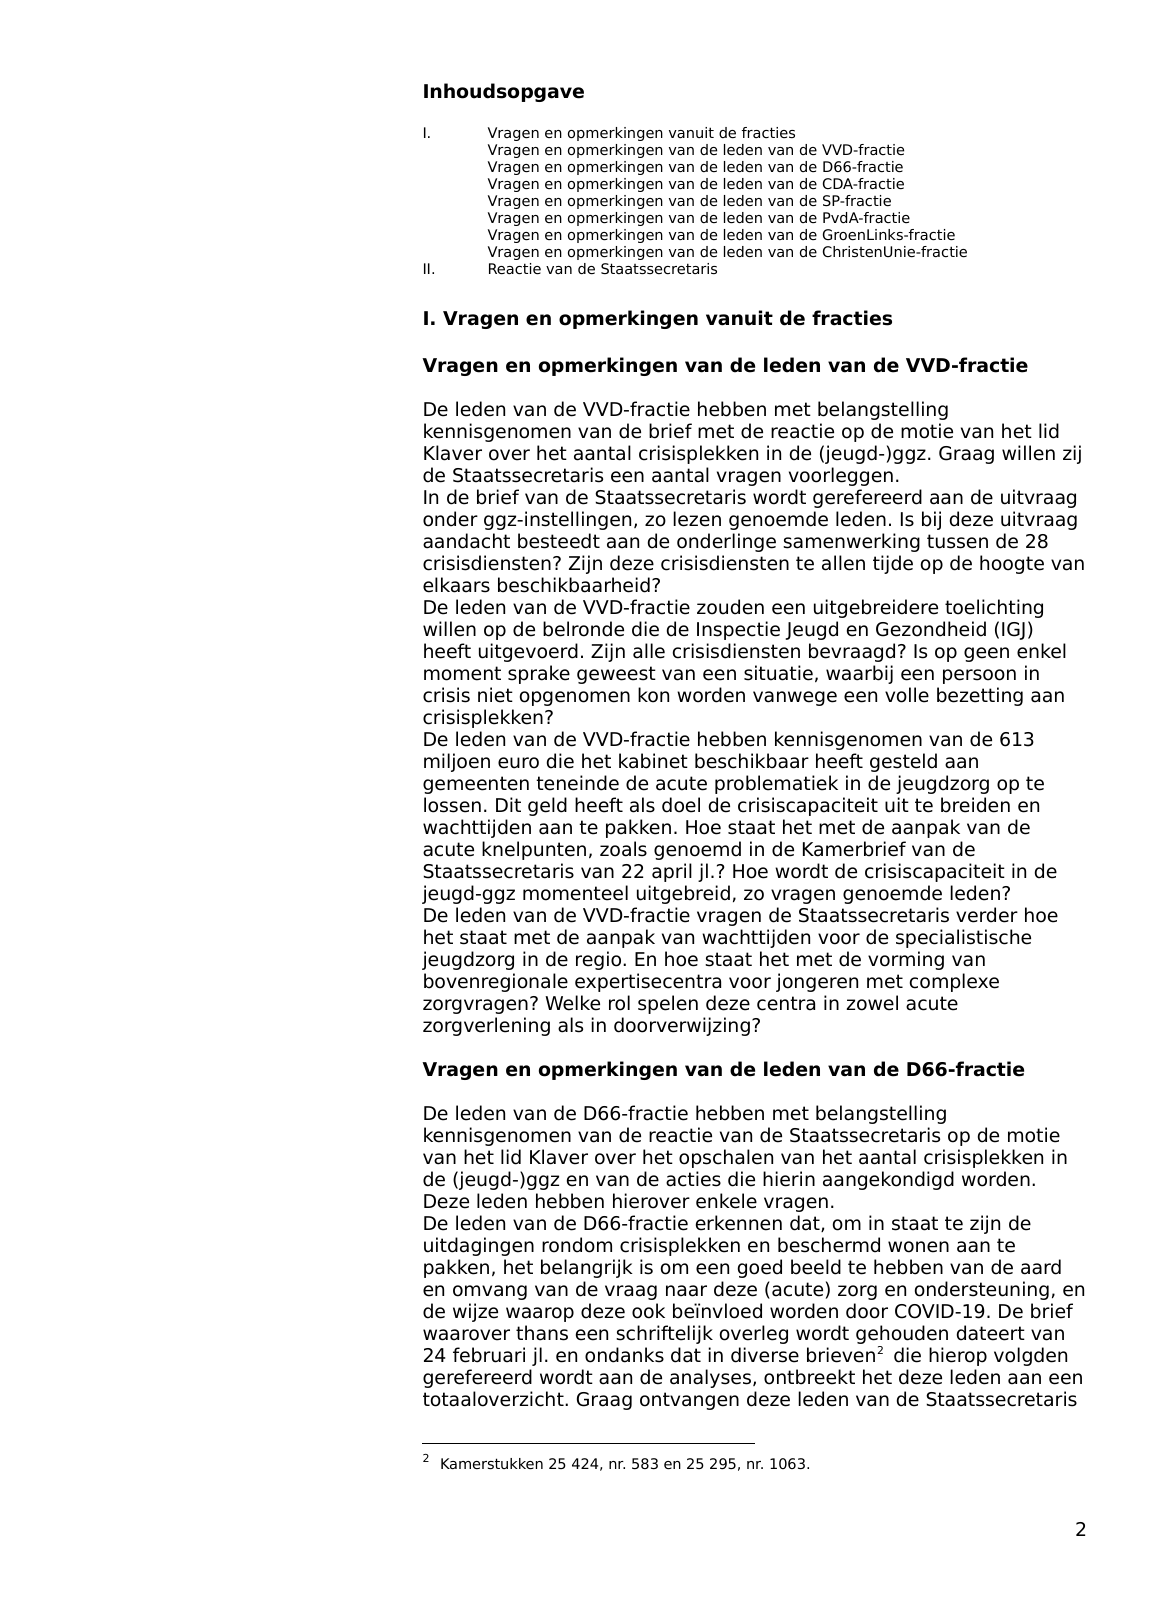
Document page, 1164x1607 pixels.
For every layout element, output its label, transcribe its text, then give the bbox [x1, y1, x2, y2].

table_header I. [422, 125, 481, 142]
table_cell [422, 159, 481, 176]
table_cell [422, 193, 481, 210]
text In de brief van de Staatssecretaris wordt gerefereerd aan de uitvraag onder ggz-instellingen, zo lezen genoemde leden. Is bij deze uitvraag aandacht besteedt aan de onderlinge samenwerking tussen de 28 crisisdiensten? Zijn deze crisisdiensten te allen tijde op de hoogte van elkaars beschikbaarheid? [422, 487, 1087, 597]
text De leden van de VVD-fractie hebben met belangstelling kennisgenomen van de brief met de reactie op de motie van het lid Klaver over het aantal crisisplekken in de (jeugd-)ggz. Graag willen zij de Staatssecretaris een aantal vragen voorleggen. [422, 399, 1087, 487]
text De leden van de D66-fractie erkennen dat, om in staat te zijn de uitdagingen rondom crisisplekken en beschermd wonen aan te pakken, het belangrijk is om een goed beeld te hebben van de aard en omvang van de vraag naar deze (acute) zorg en ondersteuning, en de wijze waarop deze ook beïnvloed worden door COVID-19. De brief waarover thans een schriftelijk overleg wordt gehouden dateert van 24 februari jl. en ondanks dat in diverse brieven die hierop volgden gerefereerd wordt aan de analyses, ontbreekt het deze leden aan een totaaloverzicht. Graag ontvangen deze leden van de Staatssecretaris [422, 1213, 1087, 1411]
table_cell II. [422, 261, 481, 278]
text De leden van de D66-fractie hebben met belangstelling kennisgenomen van de reactie van de Staatssecretaris op de motie van het lid Klaver over het opschalen van het aantal crisisplekken in de (jeugd-)ggz en van de acties die hierin aangekondigd worden. Deze leden hebben hierover enkele vragen. [422, 1103, 1087, 1213]
text De leden van de VVD-fractie hebben kennisgenomen van de 613 miljoen euro die het kabinet beschikbaar heeft gesteld aan gemeenten teneinde de acute problematiek in de jeugdzorg op te lossen. Dit geld heeft als doel de crisiscapaciteit uit te breiden en wachttijden aan te pakken. Hoe staat het met de aanpak van de acute knelpunten, zoals genoemd in de Kamerbrief van de Staatssecretaris van 22 april jl.? Hoe wordt de crisiscapaciteit in de jeugd-ggz momenteel uitgebreid, zo vragen genoemde leden? [422, 729, 1087, 904]
table_cell [422, 176, 481, 193]
table_cell Vragen en opmerkingen van de leden van de ChristenUnie-fractie [481, 244, 1087, 261]
table_cell Vragen en opmerkingen van de leden van de SP-fractie [481, 193, 1087, 210]
subtitle Vragen en opmerkingen van de leden van de D66-fractie [422, 1059, 1087, 1081]
subtitle I. Vragen en opmerkingen vanuit de fracties [422, 308, 1087, 330]
table_cell [422, 142, 481, 159]
subtitle Vragen en opmerkingen van de leden van de VVD-fractie [422, 355, 1087, 377]
text De leden van de VVD-fractie zouden een uitgebreidere toelichting willen op de belronde die de Inspectie Jeugd en Gezondheid (IGJ) heeft uitgevoerd. Zijn alle crisisdiensten bevraagd? Is op geen enkel moment sprake geweest van een situatie, waarbij een persoon in crisis niet opgenomen kon worden vanwege een volle bezetting aan crisisplekken? [422, 597, 1087, 729]
table_cell Vragen en opmerkingen van de leden van de VVD-fractie [481, 142, 1087, 159]
table_cell [422, 210, 481, 227]
text De leden van de VVD-fractie vragen de Staatssecretaris verder hoe het staat met de aanpak van wachttijden voor de specialistische jeugdzorg in de regio. En hoe staat het met de vorming van bovenregionale expertisecentra voor jongeren met complexe zorgvragen? Welke rol spelen deze centra in zowel acute zorgverlening als in doorverwijzing? [422, 904, 1087, 1036]
table_cell Vragen en opmerkingen van de leden van de CDA-fractie [481, 176, 1087, 193]
subtitle Inhoudsopgave [422, 81, 1087, 103]
table_cell [422, 227, 481, 244]
table_header Vragen en opmerkingen vanuit de fracties [481, 125, 1087, 142]
text Kamerstukken 25 424, nr. 583 en 25 295, nr. 1063. [422, 1452, 1087, 1474]
table_cell Vragen en opmerkingen van de leden van de GroenLinks-fractie [481, 227, 1087, 244]
table_cell [422, 244, 481, 261]
table_cell Reactie van de Staatssecretaris [481, 261, 1087, 278]
table_cell Vragen en opmerkingen van de leden van de D66-fractie [481, 159, 1087, 176]
table_cell Vragen en opmerkingen van de leden van de PvdA-fractie [481, 210, 1087, 227]
